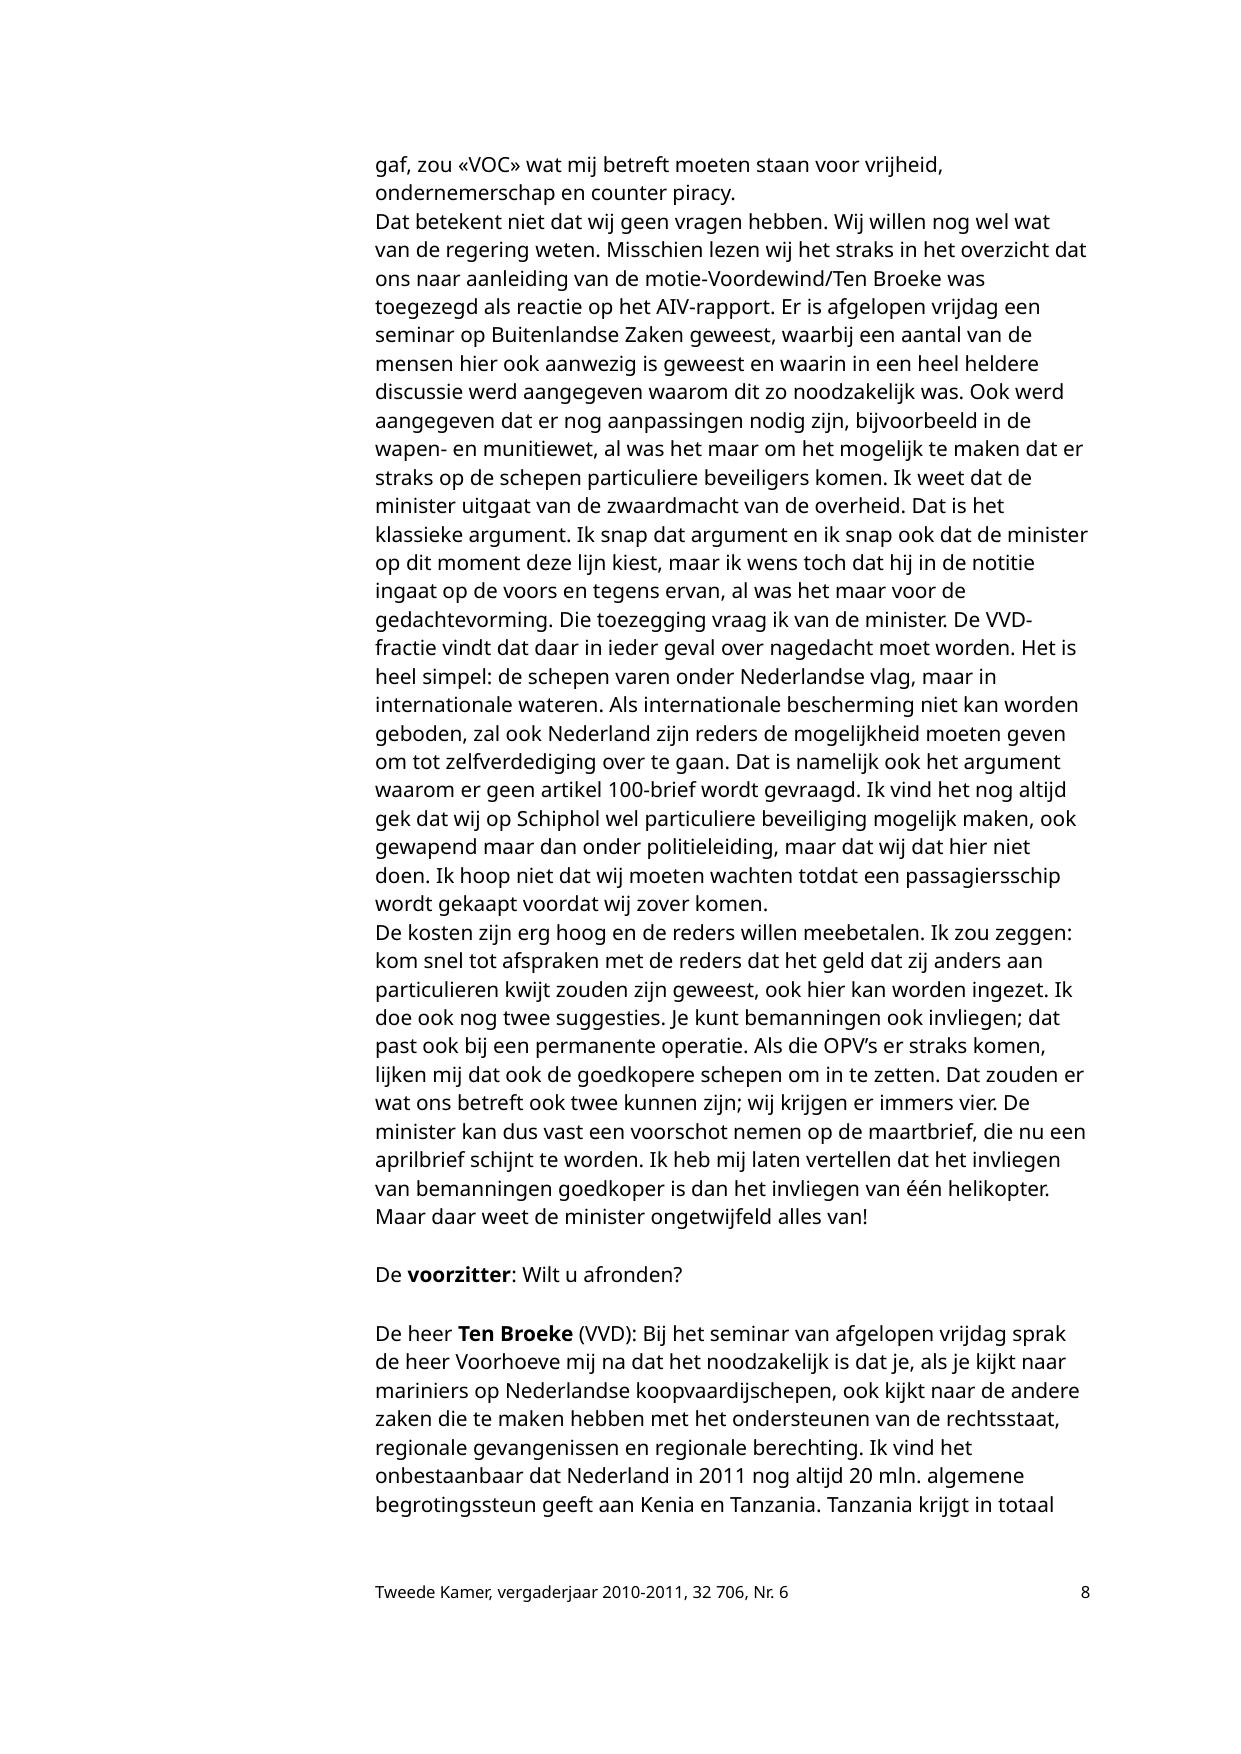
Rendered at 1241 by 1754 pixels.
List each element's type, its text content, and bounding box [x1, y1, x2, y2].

text gaf, zou «VOC» wat mij betreft moeten staan voor vrijheid, ondernemerschap en counter piracy. [375, 150, 1090, 207]
text De voorzitter: Wilt u afronden? [375, 1261, 1090, 1289]
text Dat betekent niet dat wij geen vragen hebben. Wij willen nog wel wat van de regering weten. Misschien lezen wij het straks in het overzicht dat ons naar aanleiding van de motie-Voordewind/Ten Broeke was toegezegd als reactie op het AIV-rapport. Er is afgelopen vrijdag een seminar op Buitenlandse Zaken geweest, waarbij een aantal van de mensen hier ook aanwezig is geweest en waarin in een heel heldere discussie werd aangegeven waarom dit zo noodzakelijk was. Ook werd aangegeven dat er nog aanpassingen nodig zijn, bijvoorbeeld in de wapen- en munitiewet, al was het maar om het mogelijk te maken dat er straks op de schepen particuliere beveiligers komen. Ik weet dat de minister uitgaat van de zwaardmacht van de overheid. Dat is het klassieke argument. Ik snap dat argument en ik snap ook dat de minister op dit moment deze lijn kiest, maar ik wens toch dat hij in de notitie ingaat op de voors en tegens ervan, al was het maar voor de gedachtevorming. Die toezegging vraag ik van de minister. De VVD-fractie vindt dat daar in ieder geval over nagedacht moet worden. Het is heel simpel: de schepen varen onder Nederlandse vlag, maar in internationale wateren. Als internationale bescherming niet kan worden geboden, zal ook Nederland zijn reders de mogelijkheid moeten geven om tot zelfverdediging over te gaan. Dat is namelijk ook het argument waarom er geen artikel 100-brief wordt gevraagd. Ik vind het nog altijd gek dat wij op Schiphol wel particuliere beveiliging mogelijk maken, ook gewapend maar dan onder politieleiding, maar dat wij dat hier niet doen. Ik hoop niet dat wij moeten wachten totdat een passagiersschip wordt gekaapt voordat wij zover komen. [375, 207, 1090, 918]
text De heer Ten Broeke (VVD): Bij het seminar van afgelopen vrijdag sprak de heer Voorhoeve mij na dat het noodzakelijk is dat je, als je kijkt naar mariniers op Nederlandse koopvaardijschepen, ook kijkt naar de andere zaken die te maken hebben met het ondersteunen van de rechtsstaat, regionale gevangenissen en regionale berechting. Ik vind het onbestaanbaar dat Nederland in 2011 nog altijd 20 mln. algemene begrotingssteun geeft aan Kenia en Tanzania. Tanzania krijgt in totaal [375, 1319, 1090, 1518]
text De kosten zijn erg hoog en de reders willen meebetalen. Ik zou zeggen: kom snel tot afspraken met de reders dat het geld dat zij anders aan particulieren kwijt zouden zijn geweest, ook hier kan worden ingezet. Ik doe ook nog twee suggesties. Je kunt bemanningen ook invliegen; dat past ook bij een permanente operatie. Als die OPV’s er straks komen, lijken mij dat ook de goedkopere schepen om in te zetten. Dat zouden er wat ons betreft ook twee kunnen zijn; wij krijgen er immers vier. De minister kan dus vast een voorschot nemen op de maartbrief, die nu een aprilbrief schijnt te worden. Ik heb mij laten vertellen dat het invliegen van bemanningen goedkoper is dan het invliegen van één helikopter. Maar daar weet de minister ongetwijfeld alles van! [375, 918, 1090, 1231]
